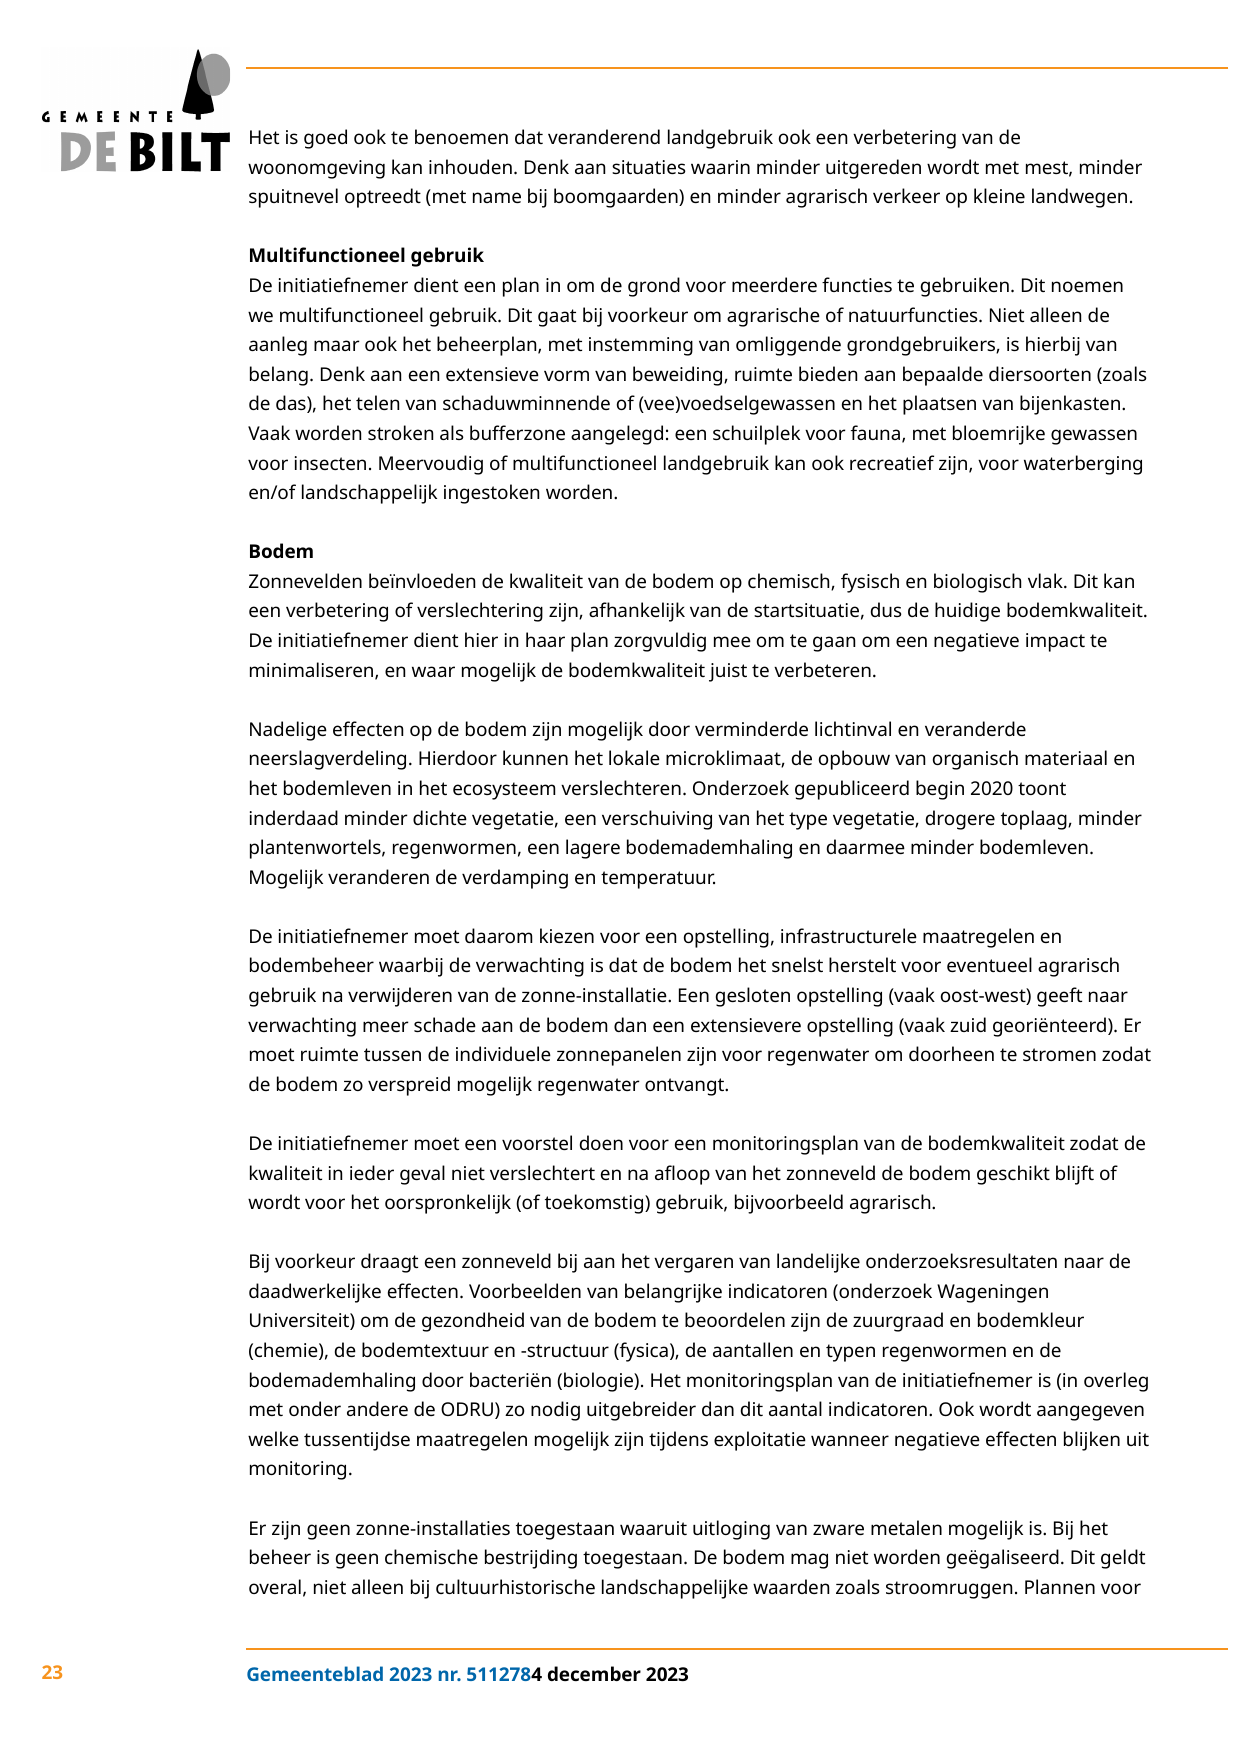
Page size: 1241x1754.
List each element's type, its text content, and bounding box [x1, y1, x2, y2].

text Het is goed ook te benoemen dat veranderend landgebruik ook een verbetering van de woonomgeving kan inhouden. Denk aan situaties waarin minder uitgereden wordt met mest, minder spuitnevel optreedt (met name bij boomgaarden) en minder agrarisch verkeer op kleine landwegen. [248, 124, 1152, 209]
text De initiatiefnemer moet daarom kiezen voor een opstelling, infrastructurele maatregelen en bodembeheer waarbij de verwachting is dat de bodem het snelst herstelt voor eventueel agrarisch gebruik na verwijderen van de zonne-installatie. Een gesloten opstelling (vaak oost-west) geeft naar verwachting meer schade aan de bodem dan een extensievere opstelling (vaak zuid georiënteerd). Er moet ruimte tussen de individuele zonnepanelen zijn voor regenwater om doorheen te stromen zodat de bodem zo verspreid mogelijk regenwater ontvangt. [248, 923, 1152, 1097]
text Multifunctioneel gebruik [248, 243, 1152, 268]
text Zonnevelden beïnvloeden de kwaliteit van de bodem op chemisch, fysisch en biologisch vlak. Dit kan een verbetering of verslechtering zijn, afhankelijk van de startsituatie, dus de huidige bodemkwaliteit. De initiatiefnemer dient hier in haar plan zorgvuldig mee om te gaan om een negatieve impact te minimaliseren, en waar mogelijk de bodemkwaliteit juist te verbeteren. [248, 568, 1152, 683]
text De initiatiefnemer moet een voorstel doen voor een monitoringsplan van de bodemkwaliteit zodat de kwaliteit in ieder geval niet verslechtert en na afloop van het zonneveld de bodem geschikt blijft of wordt voor het oorspronkelijk (of toekomstig) gebruik, bijvoorbeeld agrarisch. [248, 1130, 1152, 1215]
text De initiatiefnemer dient een plan in om de grond voor meerdere functies te gebruiken. Dit noemen we multifunctioneel gebruik. Dit gaat bij voorkeur om agrarische of natuurfuncties. Niet alleen de aanleg maar ook het beheerplan, met instemming van omliggende grondgebruikers, is hierbij van belang. Denk aan een extensieve vorm van beweiding, ruimte bieden aan bepaalde diersoorten (zoals de das), het telen van schaduwminnende of (vee)voedselgewassen en het plaatsen van bijenkasten. Vaak worden stroken als bufferzone aangelegd: een schuilplek voor fauna, met bloemrijke gewassen voor insecten. Meervoudig of multifunctioneel landgebruik kan ook recreatief zijn, voor waterberging en/of landschappelijk ingestoken worden. [248, 272, 1152, 505]
picture [41, 47, 231, 172]
text Nadelige effecten op de bodem zijn mogelijk door verminderde lichtinval en veranderde neerslagverdeling. Hierdoor kunnen het lokale microklimaat, de opbouw van organisch materiaal en het bodemleven in het ecosysteem verslechteren. Onderzoek gepubliceerd begin 2020 toont inderdaad minder dichte vegetatie, een verschuiving van het type vegetatie, drogere toplaag, minder plantenwortels, regenwormen, een lagere bodemademhaling en daarmee minder bodemleven. Mogelijk veranderen de verdamping en temperatuur. [248, 716, 1152, 890]
text Bij voorkeur draagt een zonneveld bij aan het vergaren van landelijke onderzoeksresultaten naar de daadwerkelijke effecten. Voorbeelden van belangrijke indicatoren (onderzoek Wageningen Universiteit) om de gezondheid van de bodem te beoordelen zijn de zuurgraad en bodemkleur (chemie), de bodemtextuur en -structuur (fysica), de aantallen en typen regenwormen en de bodemademhaling door bacteriën (biologie). Het monitoringsplan van de initiatiefnemer is (in overleg met onder andere de ODRU) zo nodig uitgebreider dan dit aantal indicatoren. Ook wordt aangegeven welke tussentijdse maatregelen mogelijk zijn tijdens exploitatie wanneer negatieve effecten blijken uit monitoring. [248, 1248, 1152, 1481]
text Bodem [248, 538, 1152, 564]
text Er zijn geen zonne-installaties toegestaan waaruit uitloging van zware metalen mogelijk is. Bij het beheer is geen chemische bestrijding toegestaan. De bodem mag niet worden geëgaliseerd. Dit geldt overal, niet alleen bij cultuurhistorische landschappelijke waarden zoals stroomruggen. Plannen voor [248, 1515, 1152, 1600]
